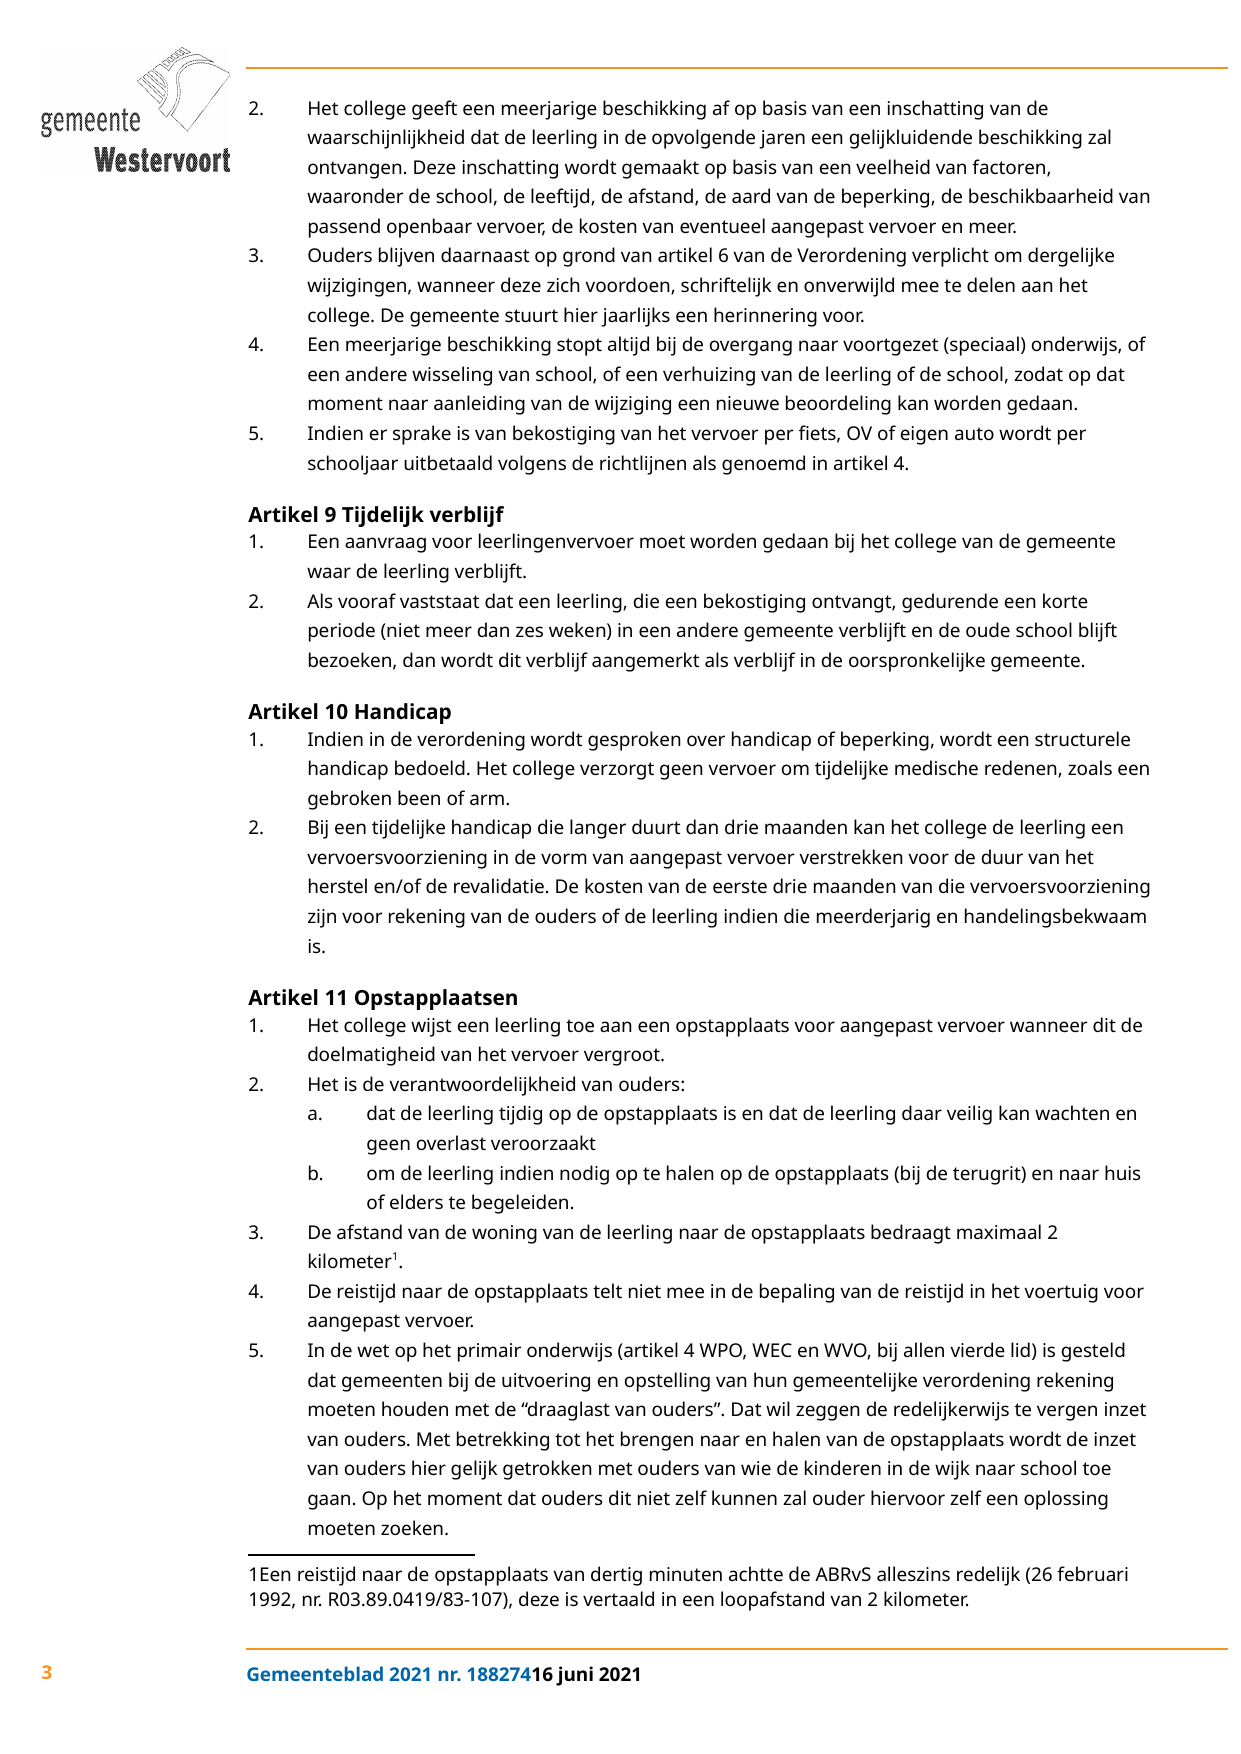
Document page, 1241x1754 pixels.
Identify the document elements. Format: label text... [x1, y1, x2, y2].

picture [41, 47, 231, 172]
list Als vooraf vaststaat dat een leerling, die een bekostiging ontvangt, gedurende een korte periode (niet meer dan zes weken) in een andere gemeente verblijft en de oude school blijft bezoeken, dan wordt dit verblijf aangemerkt als verblijf in de oorspronkelijke gemeente. [248, 588, 1152, 673]
list Het college geeft een meerjarige beschikking af op basis van een inschatting van de waarschijnlijkheid dat de leerling in de opvolgende jaren een gelijkluidende beschikking zal ontvangen. Deze inschatting wordt gemaakt op basis van een veelheid van factoren, waaronder de school, de leeftijd, de afstand, de aard van de beperking, de beschikbaarheid van passend openbaar vervoer, de kosten van eventueel aangepast vervoer en meer. [248, 95, 1152, 239]
list Indien er sprake is van bekostiging van het vervoer per fiets, OV of eigen auto wordt per schooljaar uitbetaald volgens de richtlijnen als genoemd in artikel 4. [248, 420, 1152, 476]
list Bij een tijdelijke handicap die langer duurt dan drie maanden kan het college de leerling een vervoersvoorziening in de vorm van aangepast vervoer verstrekken voor de duur van het herstel en/of de revalidatie. De kosten van de eerste drie maanden van die vervoersvoorziening zijn voor rekening van de ouders of de leerling indien die meerderjarig en handelingsbekwaam is. [248, 814, 1152, 959]
list Ouders blijven daarnaast op grond van artikel 6 van de Verordening verplicht om dergelijke wijzigingen, wanneer deze zich voordoen, schriftelijk en onverwijld mee te delen aan het college. De gemeente stuurt hier jaarlijks een herinnering voor. [248, 243, 1152, 328]
list Het college wijst een leerling toe aan een opstapplaats voor aangepast vervoer wanneer dit de doelmatigheid van het vervoer vergroot. [248, 1012, 1152, 1067]
list Indien in de verordening wordt gesproken over handicap of beperking, wordt een structurele handicap bedoeld. Het college verzorgt geen vervoer om tijdelijke medische redenen, zoals een gebroken been of arm. [248, 726, 1152, 811]
list Een reistijd naar de opstapplaats van dertig minuten achtte de ABRvS alleszins redelijk (26 februari 1992, nr. R03.89.0419/83-107), deze is vertaald in een loopafstand van 2 kilometer. [248, 1561, 1152, 1612]
list Het is de verantwoordelijkheid van ouders: [248, 1071, 1152, 1097]
text Artikel 9 Tijdelijk verblijf [248, 500, 1152, 529]
list Een aanvraag voor leerlingenvervoer moet worden gedaan bij het college van de gemeente waar de leerling verblijft. [248, 529, 1152, 584]
list De afstand van de woning van de leerling naar de opstapplaats bedraagt maximaal 2 kilometer. [248, 1219, 1152, 1274]
list om de leerling indien nodig op te halen op de opstapplaats (bij de terugrit) en naar huis of elders te begeleiden. [307, 1160, 1152, 1215]
text Artikel 10 Handicap [248, 697, 1152, 726]
list Een meerjarige beschikking stopt altijd bij de overgang naar voortgezet (speciaal) onderwijs, of een andere wisseling van school, of een verhuizing van de leerling of de school, zodat op dat moment naar aanleiding van de wijziging een nieuwe beoordeling kan worden gedaan. [248, 331, 1152, 416]
list In de wet op het primair onderwijs (artikel 4 WPO, WEC en WVO, bij allen vierde lid) is gesteld dat gemeenten bij de uitvoering en opstelling van hun gemeentelijke verordening rekening moeten houden met de “draaglast van ouders”. Dat wil zeggen de redelijkerwijs te vergen inzet van ouders. Met betrekking tot het brengen naar en halen van de opstapplaats wordt de inzet van ouders hier gelijk getrokken met ouders van wie de kinderen in de wijk naar school toe gaan. Op het moment dat ouders dit niet zelf kunnen zal ouder hiervoor zelf een oplossing moeten zoeken. [248, 1337, 1152, 1540]
list De reistijd naar de opstapplaats telt niet mee in de bepaling van de reistijd in het voertuig voor aangepast vervoer. [248, 1278, 1152, 1333]
list dat de leerling tijdig op de opstapplaats is en dat de leerling daar veilig kan wachten en geen overlast veroorzaakt [307, 1101, 1152, 1156]
text Artikel 11 Opstapplaatsen [248, 983, 1152, 1012]
